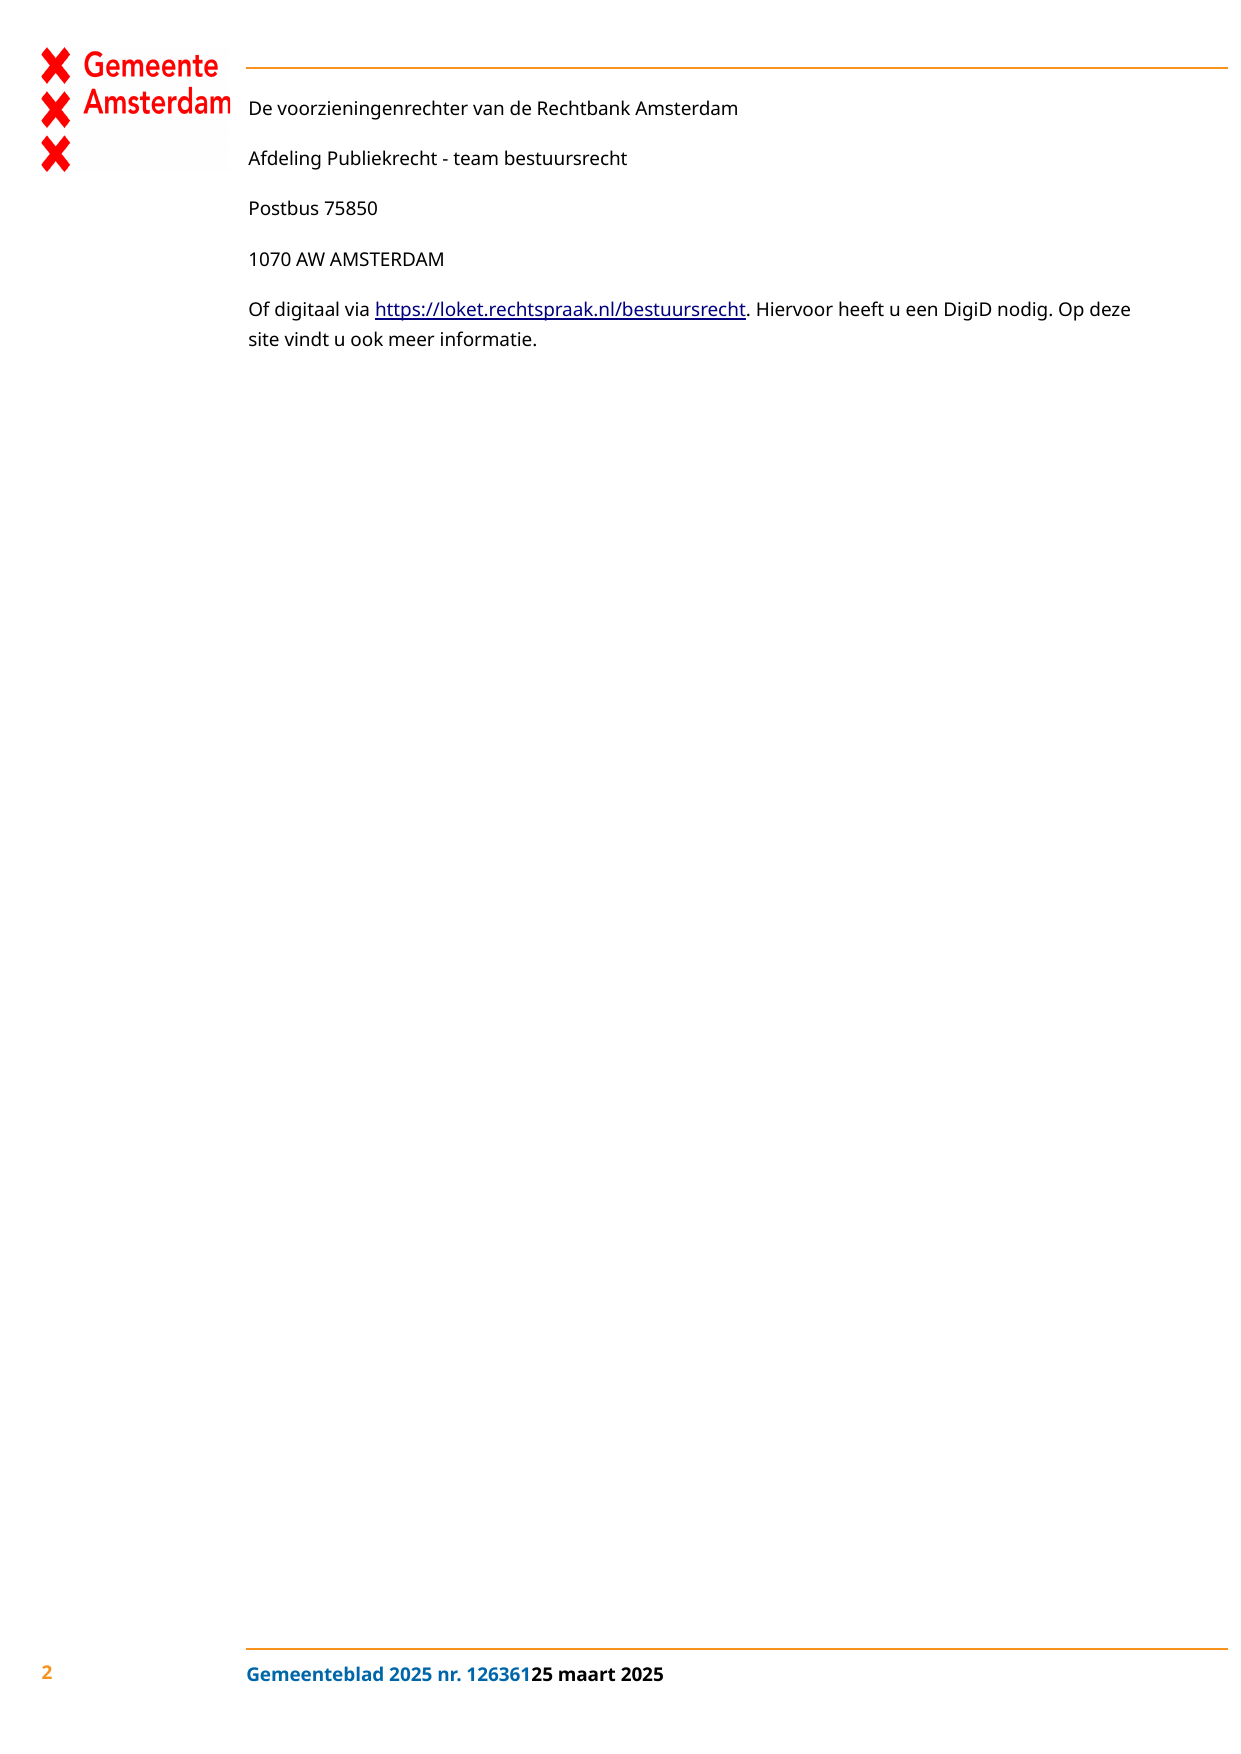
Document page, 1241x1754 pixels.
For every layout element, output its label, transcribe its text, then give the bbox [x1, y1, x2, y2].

text Afdeling Publiekrecht - team bestuursrecht [248, 145, 1152, 171]
picture [41, 47, 231, 172]
text Of digitaal via https://loket.rechtspraak.nl/bestuursrecht. Hiervoor heeft u een DigiD nodig. Op deze site vindt u ook meer informatie. [248, 296, 1152, 352]
text 1070 AW AMSTERDAM [248, 246, 1152, 272]
text Postbus 75850 [248, 196, 1152, 221]
text De voorzieningenrechter van de Rechtbank Amsterdam [248, 95, 1152, 121]
